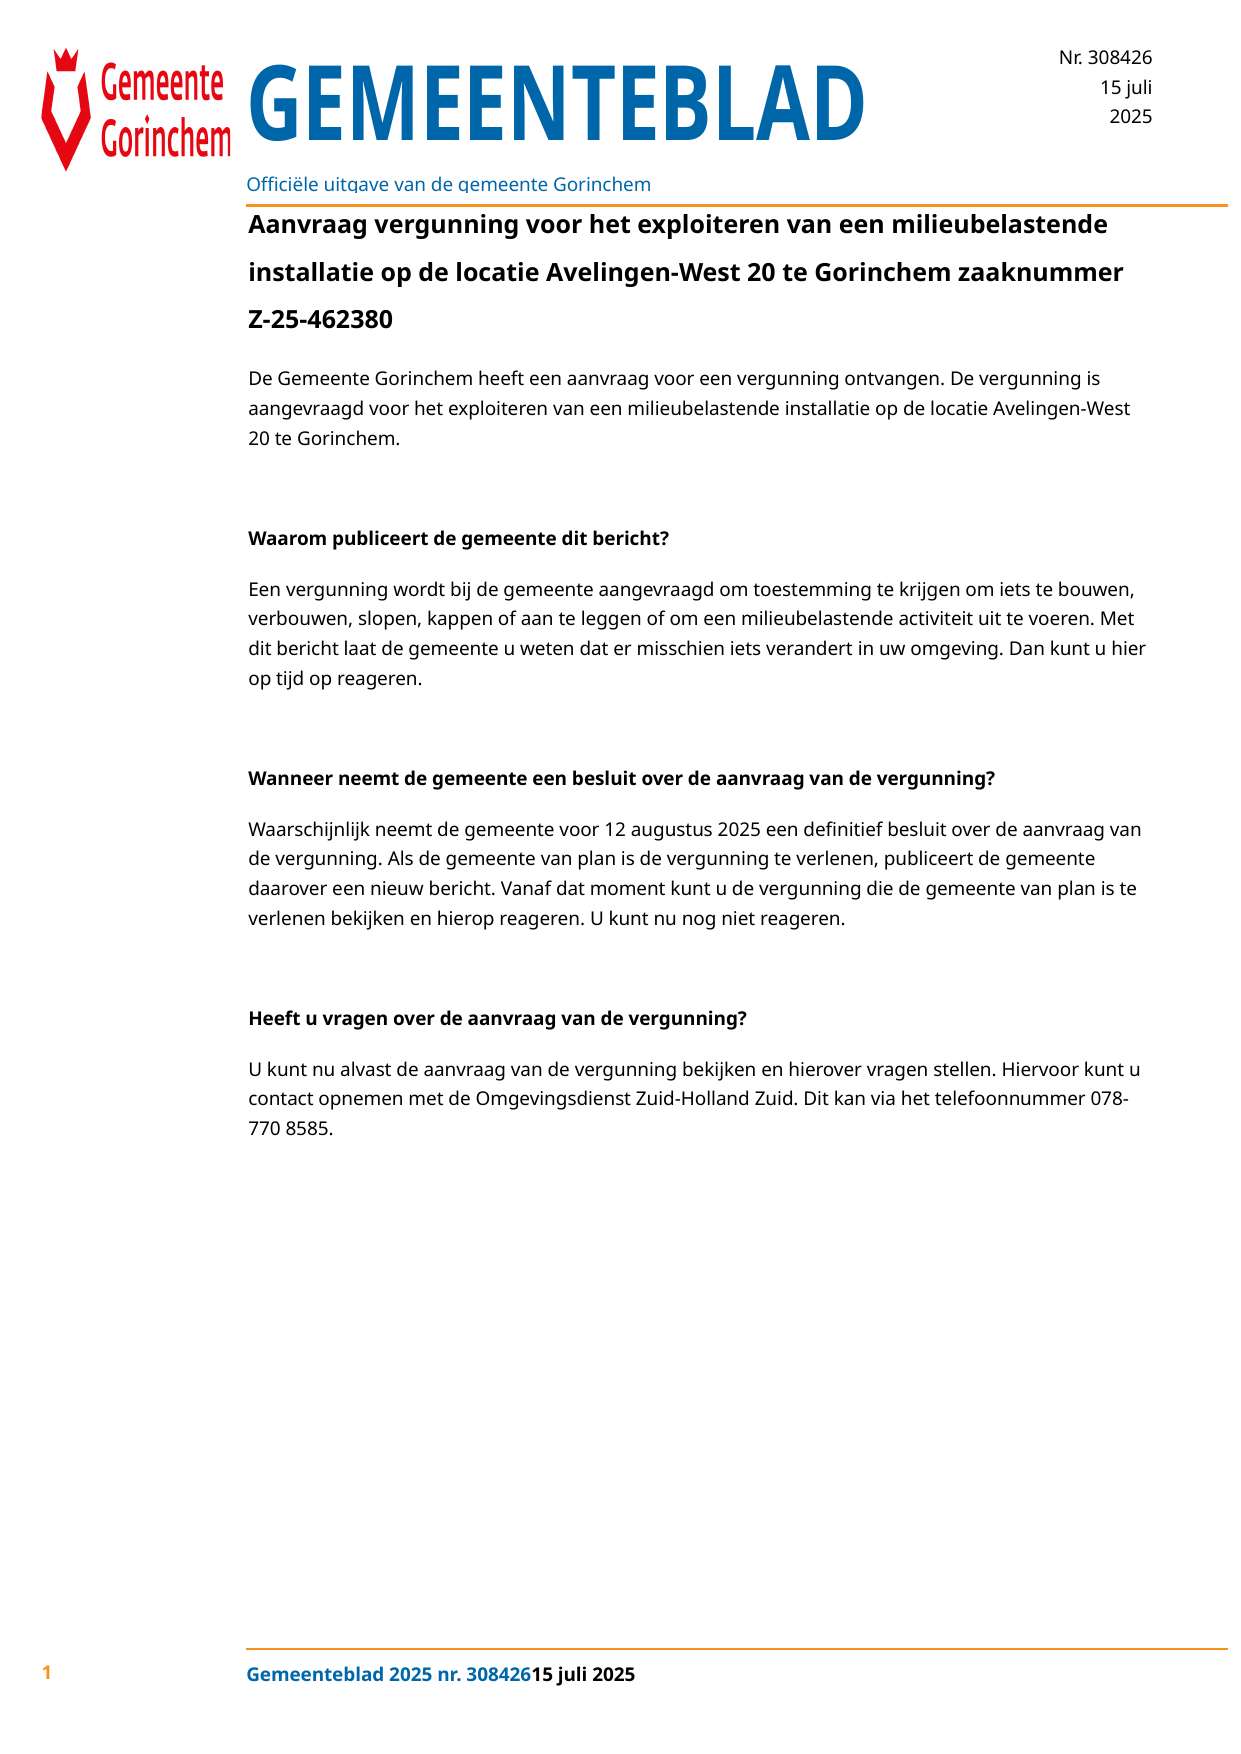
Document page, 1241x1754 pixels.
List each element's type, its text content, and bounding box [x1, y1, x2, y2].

text Een vergunning wordt bij de gemeente aangevraagd om toestemming te krijgen om iets te bouwen, verbouwen, slopen, kappen of aan te leggen of om een milieubelastende activiteit uit te voeren. Met dit bericht laat de gemeente u weten dat er misschien iets verandert in uw omgeving. Dan kunt u hier op tijd op reageren. [248, 576, 1152, 690]
picture [41, 47, 231, 172]
text Heeft u vragen over de aanvraag van de vergunning? [248, 1006, 1152, 1031]
text De Gemeente Gorinchem heeft een aanvraag voor een vergunning ontvangen. De vergunning is aangevraagd voor het exploiteren van een milieubelastende installatie op de locatie Avelingen-West 20 te Gorinchem. [248, 366, 1152, 450]
text Wanneer neemt de gemeente een besluit over de aanvraag van de vergunning? [248, 766, 1152, 791]
text Waarom publiceert de gemeente dit bericht? [248, 526, 1152, 551]
text Waarschijnlijk neemt de gemeente voor 12 augustus 2025 een definitief besluit over de aanvraag van de vergunning. Als de gemeente van plan is de vergunning te verlenen, publiceert de gemeente daarover een nieuw bericht. Vanaf dat moment kunt u de vergunning die de gemeente van plan is te verlenen bekijken en hierop reageren. U kunt nu nog niet reageren. [248, 816, 1152, 930]
text Aanvraag vergunning voor het exploiteren van een milieubelastende installatie op de locatie Avelingen-West 20 te Gorinchem zaaknummer Z-25-462380 [248, 207, 1152, 336]
text U kunt nu alvast de aanvraag van de vergunning bekijken en hierover vragen stellen. Hiervoor kunt u contact opnemen met de Omgevingsdienst Zuid-Holland Zuid. Dit kan via het telefoonnummer 078-770 8585. [248, 1056, 1152, 1141]
